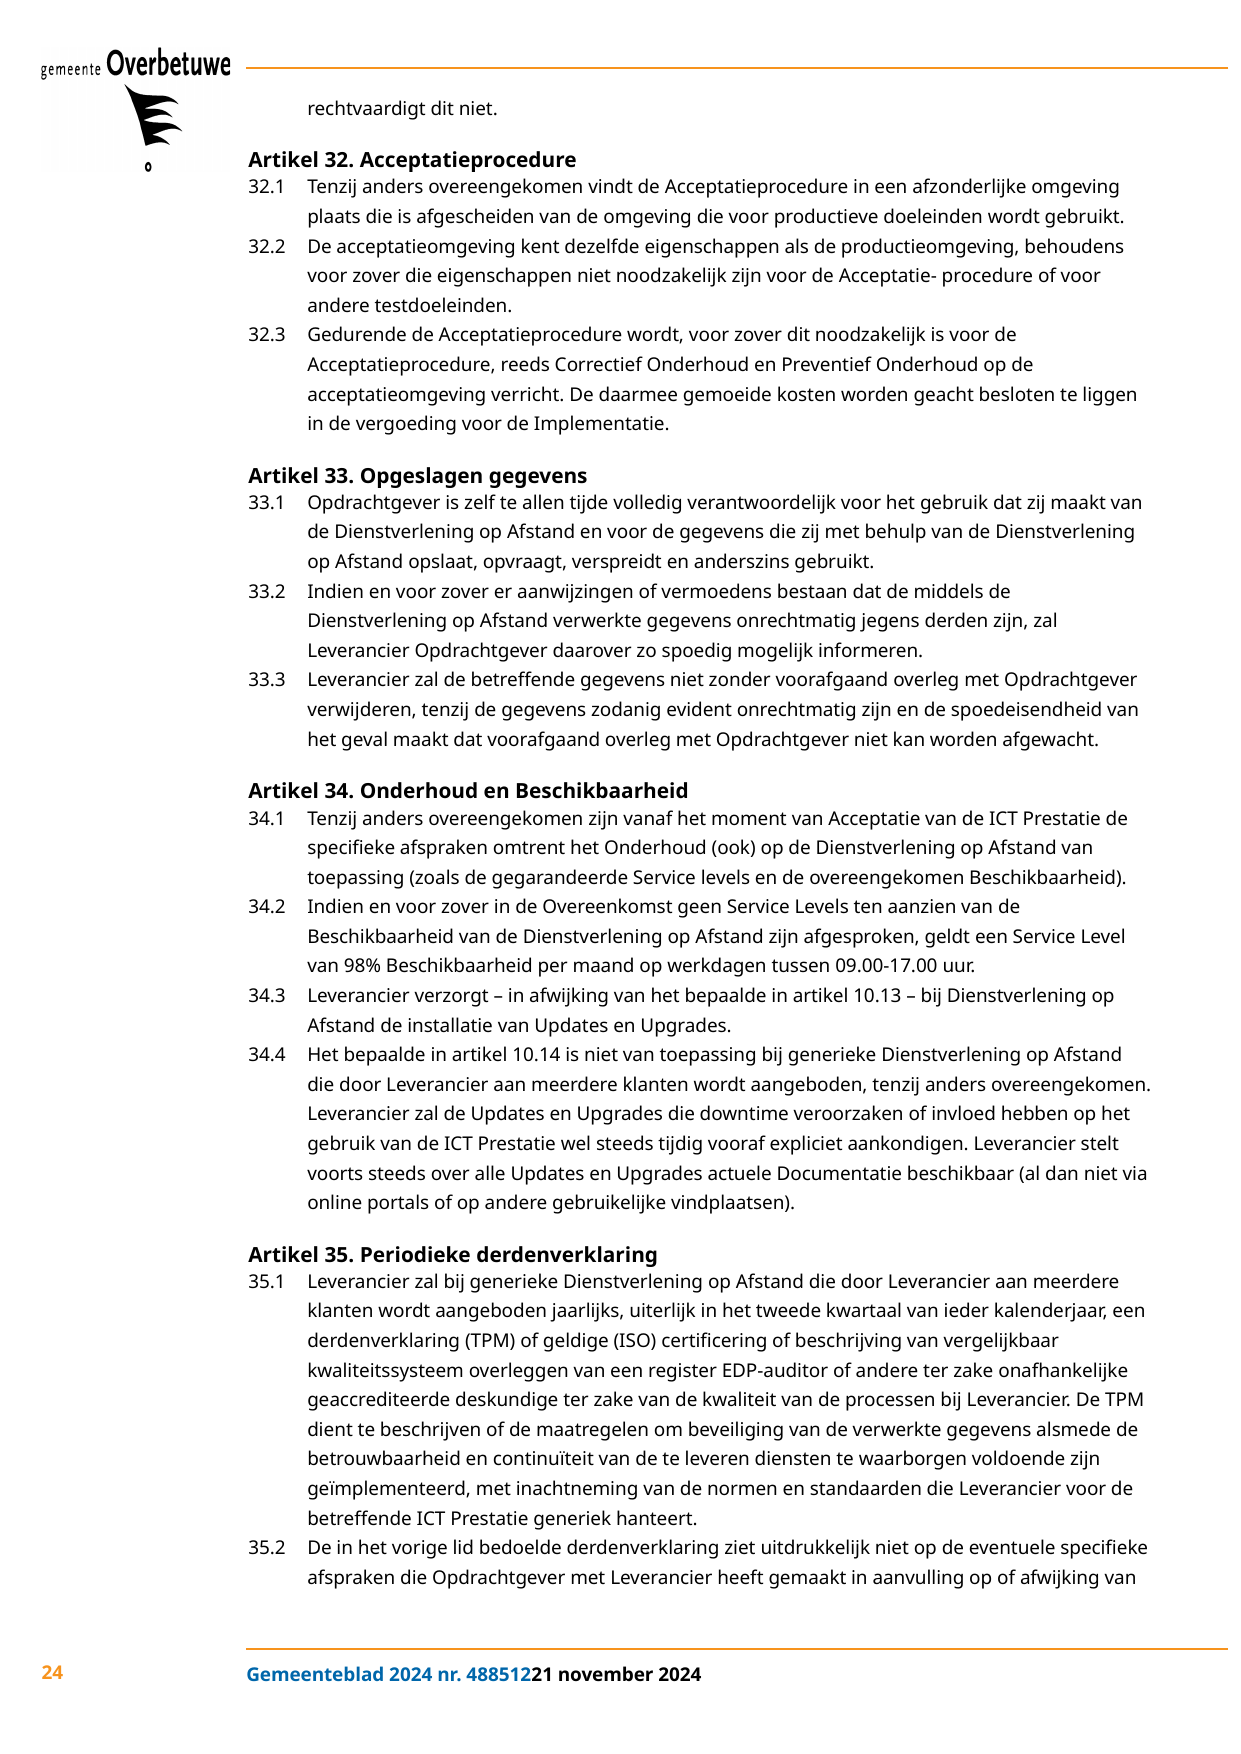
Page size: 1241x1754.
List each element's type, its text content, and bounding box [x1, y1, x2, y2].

list Tenzij anders overeengekomen vindt de Acceptatieprocedure in een afzonderlijke omgeving plaats die is afgescheiden van de omgeving die voor productieve doeleinden wordt gebruikt. [248, 174, 1152, 229]
list Opdrachtgever is zelf te allen tijde volledig verantwoordelijk voor het gebruik dat zij maakt van de Dienstverlening op Afstand en voor de gegevens die zij met behulp van de Dienstverlening op Afstand opslaat, opvraagt, verspreidt en anderszins gebruikt. [248, 489, 1152, 574]
list Leverancier verzorgt – in afwijking van het bepaalde in artikel 10.13 – bij Dienstverlening op Afstand de installatie van Updates en Upgrades. [248, 982, 1152, 1037]
list Indien en voor zover in de Overeenkomst geen Service Levels ten aanzien van de Beschikbaarheid van de Dienstverlening op Afstand zijn afgesproken, geldt een Service Level van 98% Beschikbaarheid per maand op werkdagen tussen 09.00-17.00 uur. [248, 893, 1152, 978]
list Indien en voor zover er aanwijzingen of vermoedens bestaan dat de middels de Dienstverlening op Afstand verwerkte gegevens onrechtmatig jegens derden zijn, zal Leverancier Opdrachtgever daarover zo spoedig mogelijk informeren. [248, 578, 1152, 663]
picture [41, 47, 231, 172]
text Artikel 32. Acceptatieprocedure [248, 145, 1152, 174]
text Artikel 33. Opgeslagen gegevens [248, 461, 1152, 489]
list Gedurende de Acceptatieprocedure wordt, voor zover dit noodzakelijk is voor de Acceptatieprocedure, reeds Correctief Onderhoud en Preventief Onderhoud op de acceptatieomgeving verricht. De daarmee gemoeide kosten worden geacht besloten te liggen in de vergoeding voor de Implementatie. [248, 322, 1152, 436]
list Tenzij anders overeengekomen zijn vanaf het moment van Acceptatie van de ICT Prestatie de specifieke afspraken omtrent het Onderhoud (ook) op de Dienstverlening op Afstand van toepassing (zoals de gegarandeerde Service levels en de overeengekomen Beschikbaarheid). [248, 805, 1152, 889]
text Artikel 34. Onderhoud en Beschikbaarheid [248, 776, 1152, 805]
list De in het vorige lid bedoelde derdenverklaring ziet uitdrukkelijk niet op de eventuele specifieke afspraken die Opdrachtgever met Leverancier heeft gemaakt in aanvulling op of afwijking van [248, 1534, 1152, 1590]
list Leverancier zal bij generieke Dienstverlening op Afstand die door Leverancier aan meerdere klanten wordt aangeboden jaarlijks, uiterlijk in het tweede kwartaal van ieder kalenderjaar, een derdenverklaring (TPM) of geldige (ISO) certificering of beschrijving van vergelijkbaar kwaliteitssysteem overleggen van een register EDP-auditor of andere ter zake onafhankelijke geaccrediteerde deskundige ter zake van de kwaliteit van de processen bij Leverancier. De TPM dient te beschrijven of de maatregelen om beveiliging van de verwerkte gegevens alsmede de betrouwbaarheid en continuïteit van de te leveren diensten te waarborgen voldoende zijn geïmplementeerd, met inachtneming van de normen en standaarden die Leverancier voor de betreffende ICT Prestatie generiek hanteert. [248, 1268, 1152, 1531]
list Het bepaalde in artikel 10.14 is niet van toepassing bij generieke Dienstverlening op Afstand die door Leverancier aan meerdere klanten wordt aangeboden, tenzij anders overeengekomen. Leverancier zal de Updates en Upgrades die downtime veroorzaken of invloed hebben op het gebruik van de ICT Prestatie wel steeds tijdig vooraf expliciet aankondigen. Leverancier stelt voorts steeds over alle Updates en Upgrades actuele Documentatie beschikbaar (al dan niet via online portals of op andere gebruikelijke vindplaatsen). [248, 1041, 1152, 1215]
text Artikel 35. Periodieke derdenverklaring [248, 1240, 1152, 1268]
list Leverancier zal de betreffende gegevens niet zonder voorafgaand overleg met Opdrachtgever verwijderen, tenzij de gegevens zodanig evident onrechtmatig zijn en de spoedeisendheid van het geval maakt dat voorafgaand overleg met Opdrachtgever niet kan worden afgewacht. [248, 667, 1152, 752]
list rechtvaardigt dit niet. [248, 95, 1152, 121]
list De acceptatieomgeving kent dezelfde eigenschappen als de productieomgeving, behoudens voor zover die eigenschappen niet noodzakelijk zijn voor de Acceptatie- procedure of voor andere testdoeleinden. [248, 233, 1152, 318]
